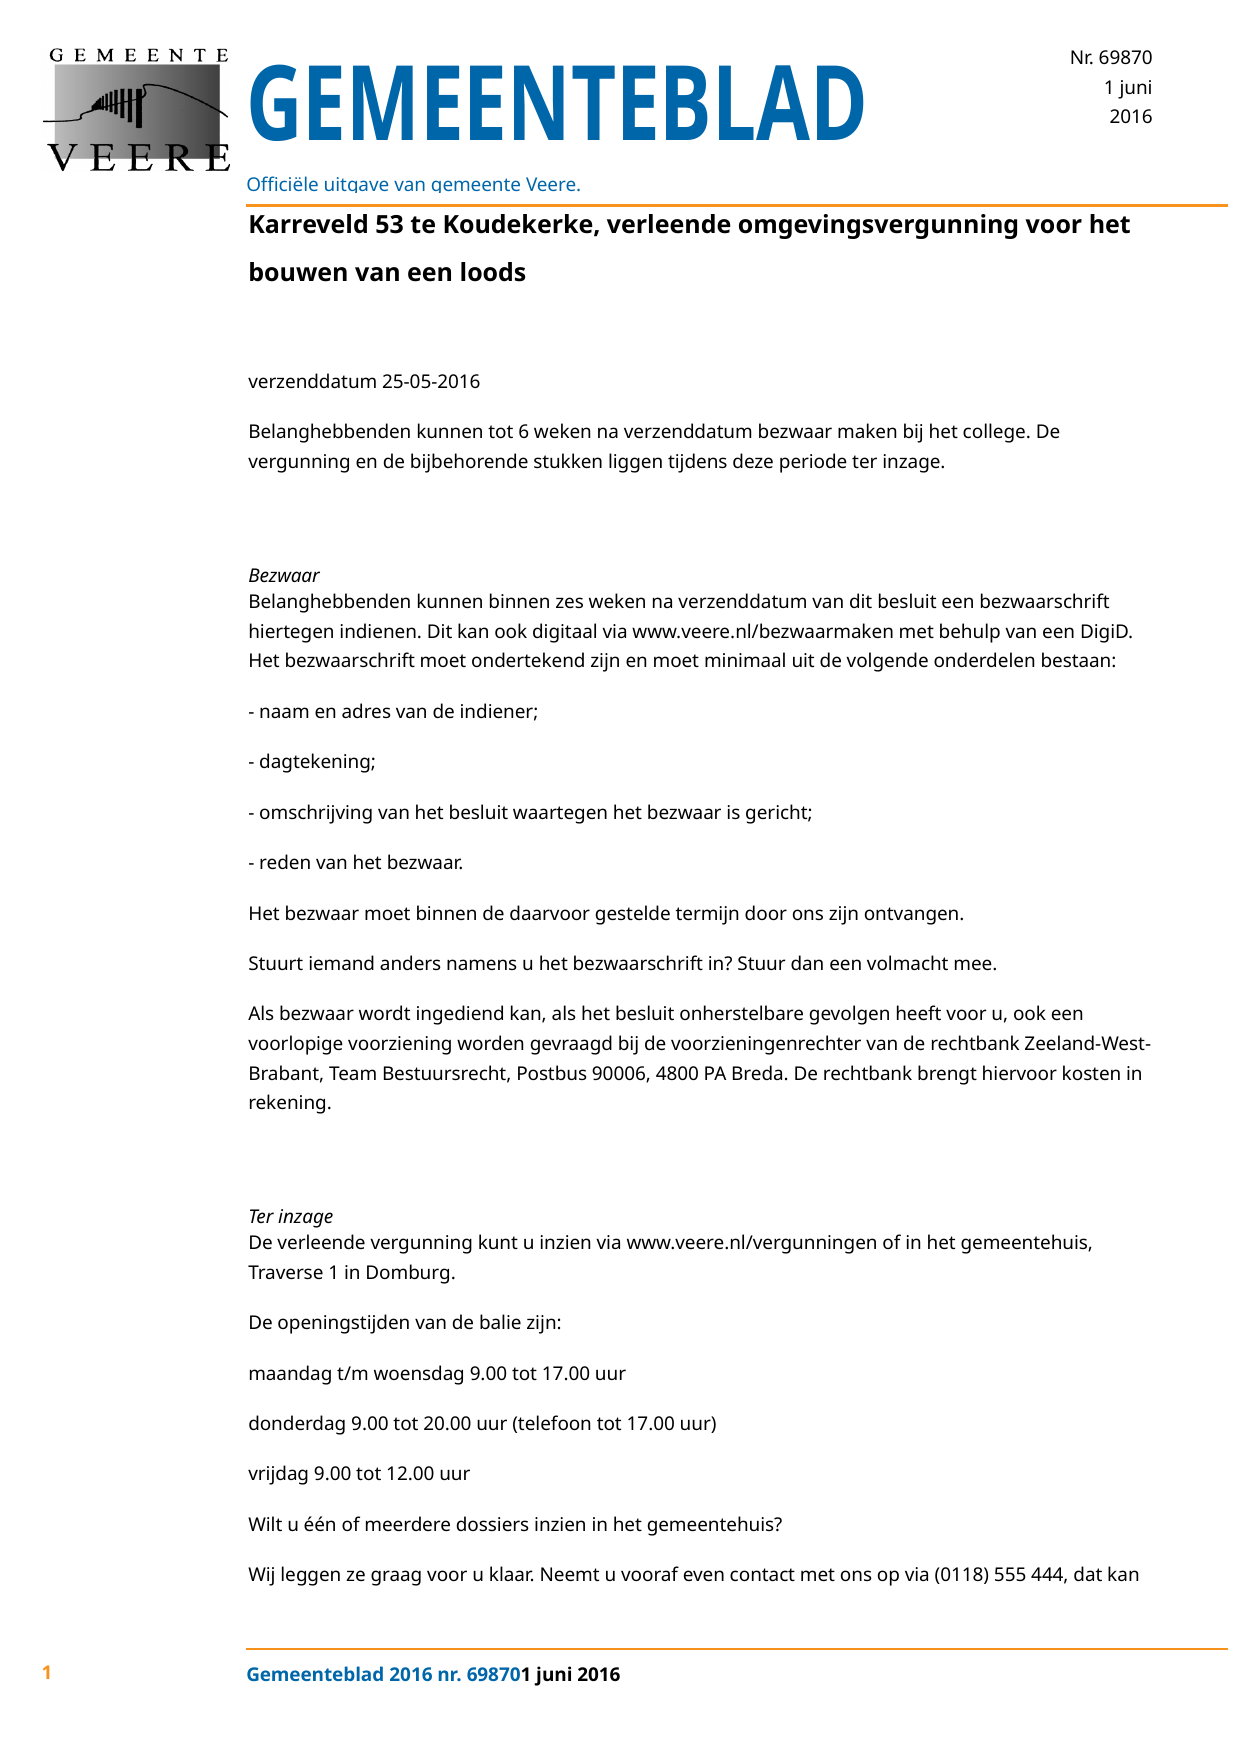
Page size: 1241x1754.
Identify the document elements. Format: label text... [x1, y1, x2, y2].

text - omschrijving van het besluit waartegen het bezwaar is gericht; [248, 799, 1152, 824]
text De openingstijden van de balie zijn: [248, 1309, 1152, 1335]
text - reden van het bezwaar. [248, 849, 1152, 875]
text Ter inzage [248, 1204, 1152, 1229]
text Karreveld 53 te Koudekerke, verleende omgevingsvergunning voor het bouwen van een loods [248, 207, 1152, 288]
text Als bezwaar wordt ingediend kan, als het besluit onherstelbare gevolgen heeft voor u, ook een voorlopige voorziening worden gevraagd bij de voorzieningenrechter van de rechtbank Zeeland-West-Brabant, Team Bestuursrecht, Postbus 90006, 4800 PA Breda. De rechtbank brengt hiervoor kosten in rekening. [248, 1001, 1152, 1115]
text Belanghebbenden kunnen binnen zes weken na verzenddatum van dit besluit een bezwaarschrift hiertegen indienen. Dit kan ook digitaal via www.veere.nl/bezwaarmaken met behulp van een DigiD. Het bezwaarschrift moet ondertekend zijn en moet minimaal uit de volgende onderdelen bestaan: [248, 588, 1152, 673]
text Belanghebbenden kunnen tot 6 weken na verzenddatum bezwaar maken bij het college. De vergunning en de bijbehorende stukken liggen tijdens deze periode ter inzage. [248, 419, 1152, 474]
picture [41, 47, 231, 172]
text donderdag 9.00 tot 20.00 uur (telefoon tot 17.00 uur) [248, 1410, 1152, 1436]
text vrijdag 9.00 tot 12.00 uur [248, 1461, 1152, 1486]
text Wilt u één of meerdere dossiers inzien in het gemeentehuis? [248, 1511, 1152, 1537]
text Stuurt iemand anders namens u het bezwaarschrift in? Stuur dan een volmacht mee. [248, 950, 1152, 976]
text - dagtekening; [248, 748, 1152, 774]
text maandag t/m woensdag 9.00 tot 17.00 uur [248, 1360, 1152, 1386]
text Bezwaar [248, 563, 1152, 588]
text - naam en adres van de indiener; [248, 698, 1152, 724]
text De verleende vergunning kunt u inzien via www.veere.nl/vergunningen of in het gemeentehuis, Traverse 1 in Domburg. [248, 1229, 1152, 1285]
text Het bezwaar moet binnen de daarvoor gestelde termijn door ons zijn ontvangen. [248, 900, 1152, 925]
text verzenddatum 25-05-2016 [248, 368, 1152, 394]
text Wij leggen ze graag voor u klaar. Neemt u vooraf even contact met ons op via (0118) 555 444, dat kan [248, 1561, 1152, 1587]
